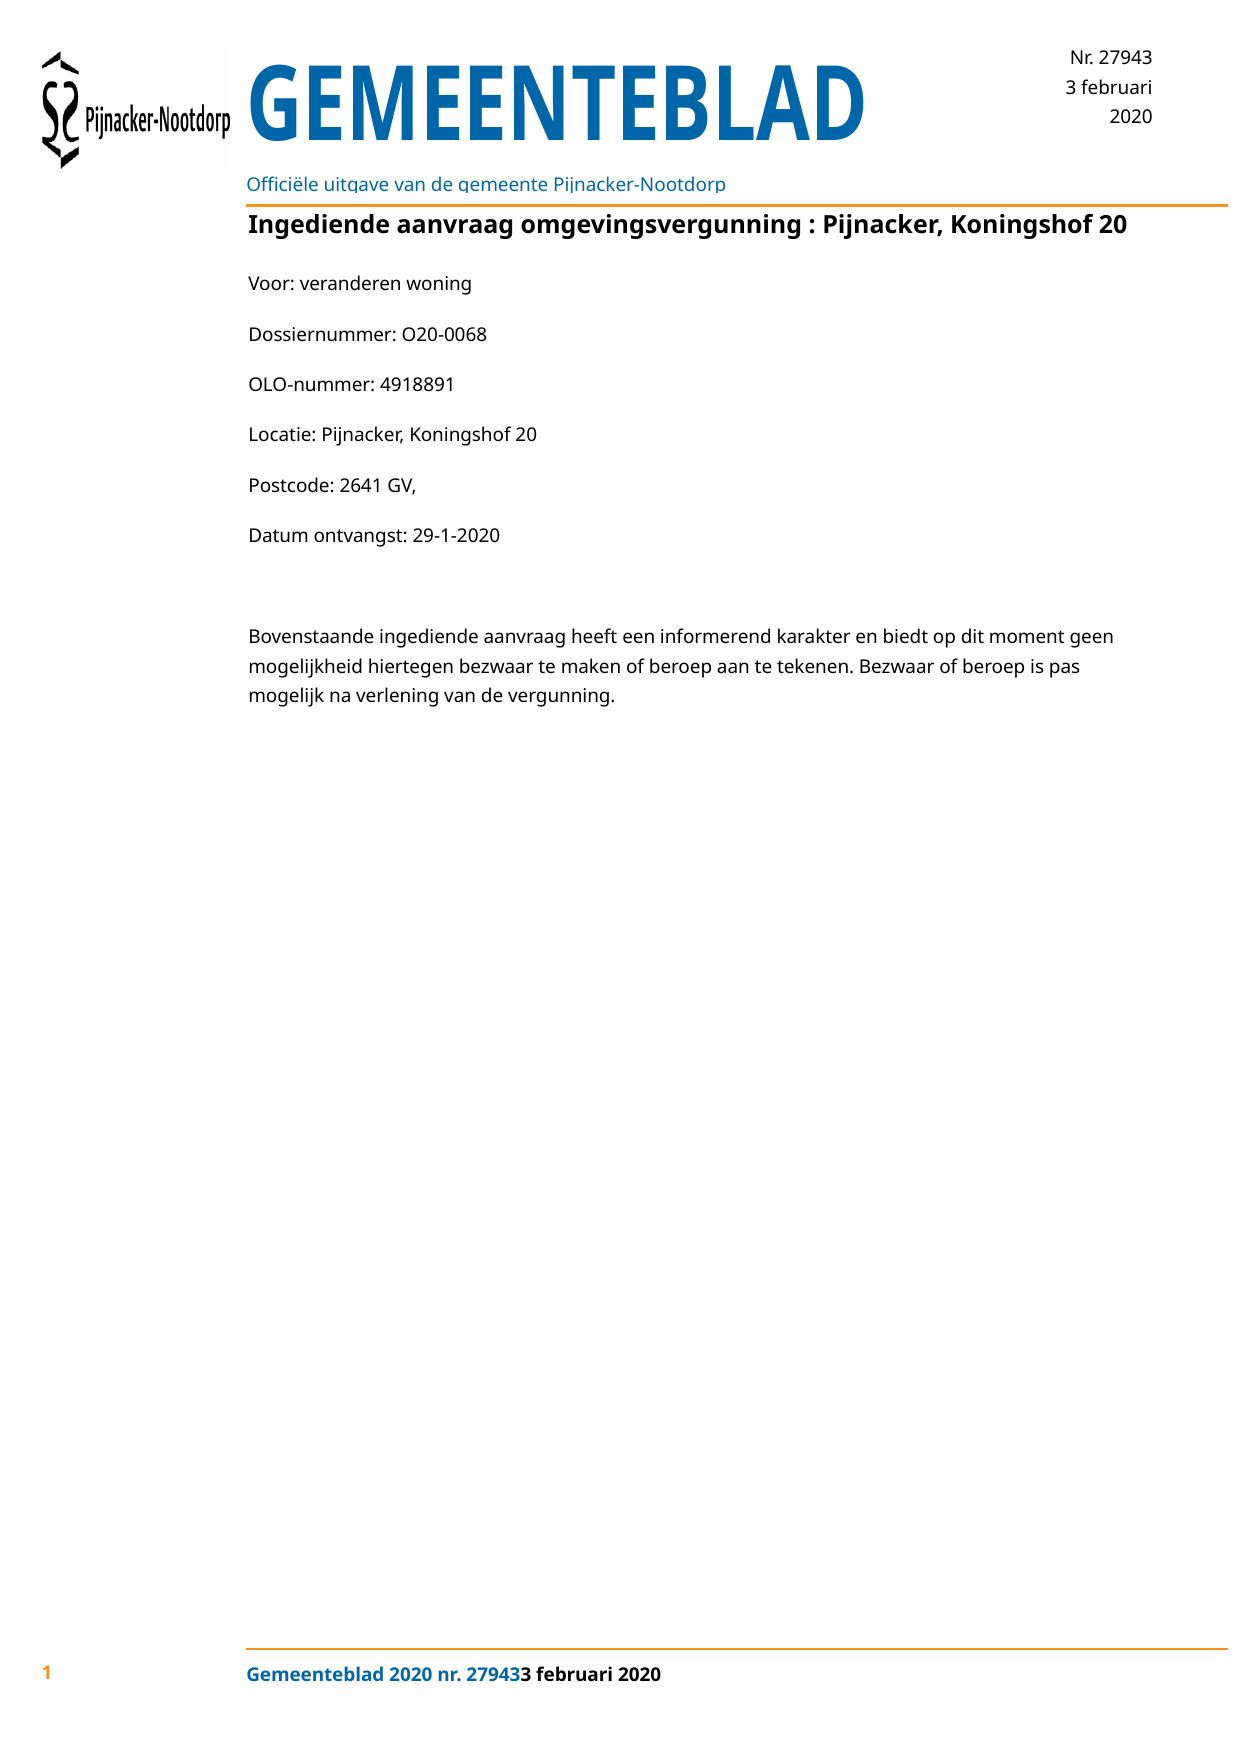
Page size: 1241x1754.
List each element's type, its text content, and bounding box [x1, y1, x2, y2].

text OLO-nummer: 4918891 [248, 371, 1152, 397]
text Postcode: 2641 GV, [248, 472, 1152, 498]
text Voor: veranderen woning [248, 270, 1152, 296]
text Locatie: Pijnacker, Koningshof 20 [248, 422, 1152, 447]
text Dossiernummer: O20-0068 [248, 321, 1152, 346]
picture [41, 47, 231, 172]
text Ingediende aanvraag omgevingsvergunning : Pijnacker, Koningshof 20 [248, 207, 1152, 241]
text Datum ontvangst: 29-1-2020 [248, 522, 1152, 548]
text Bovenstaande ingediende aanvraag heeft een informerend karakter en biedt op dit moment geen mogelijkheid hiertegen bezwaar te maken of beroep aan te tekenen. Bezwaar of beroep is pas mogelijk na verlening van de vergunning. [248, 623, 1152, 708]
